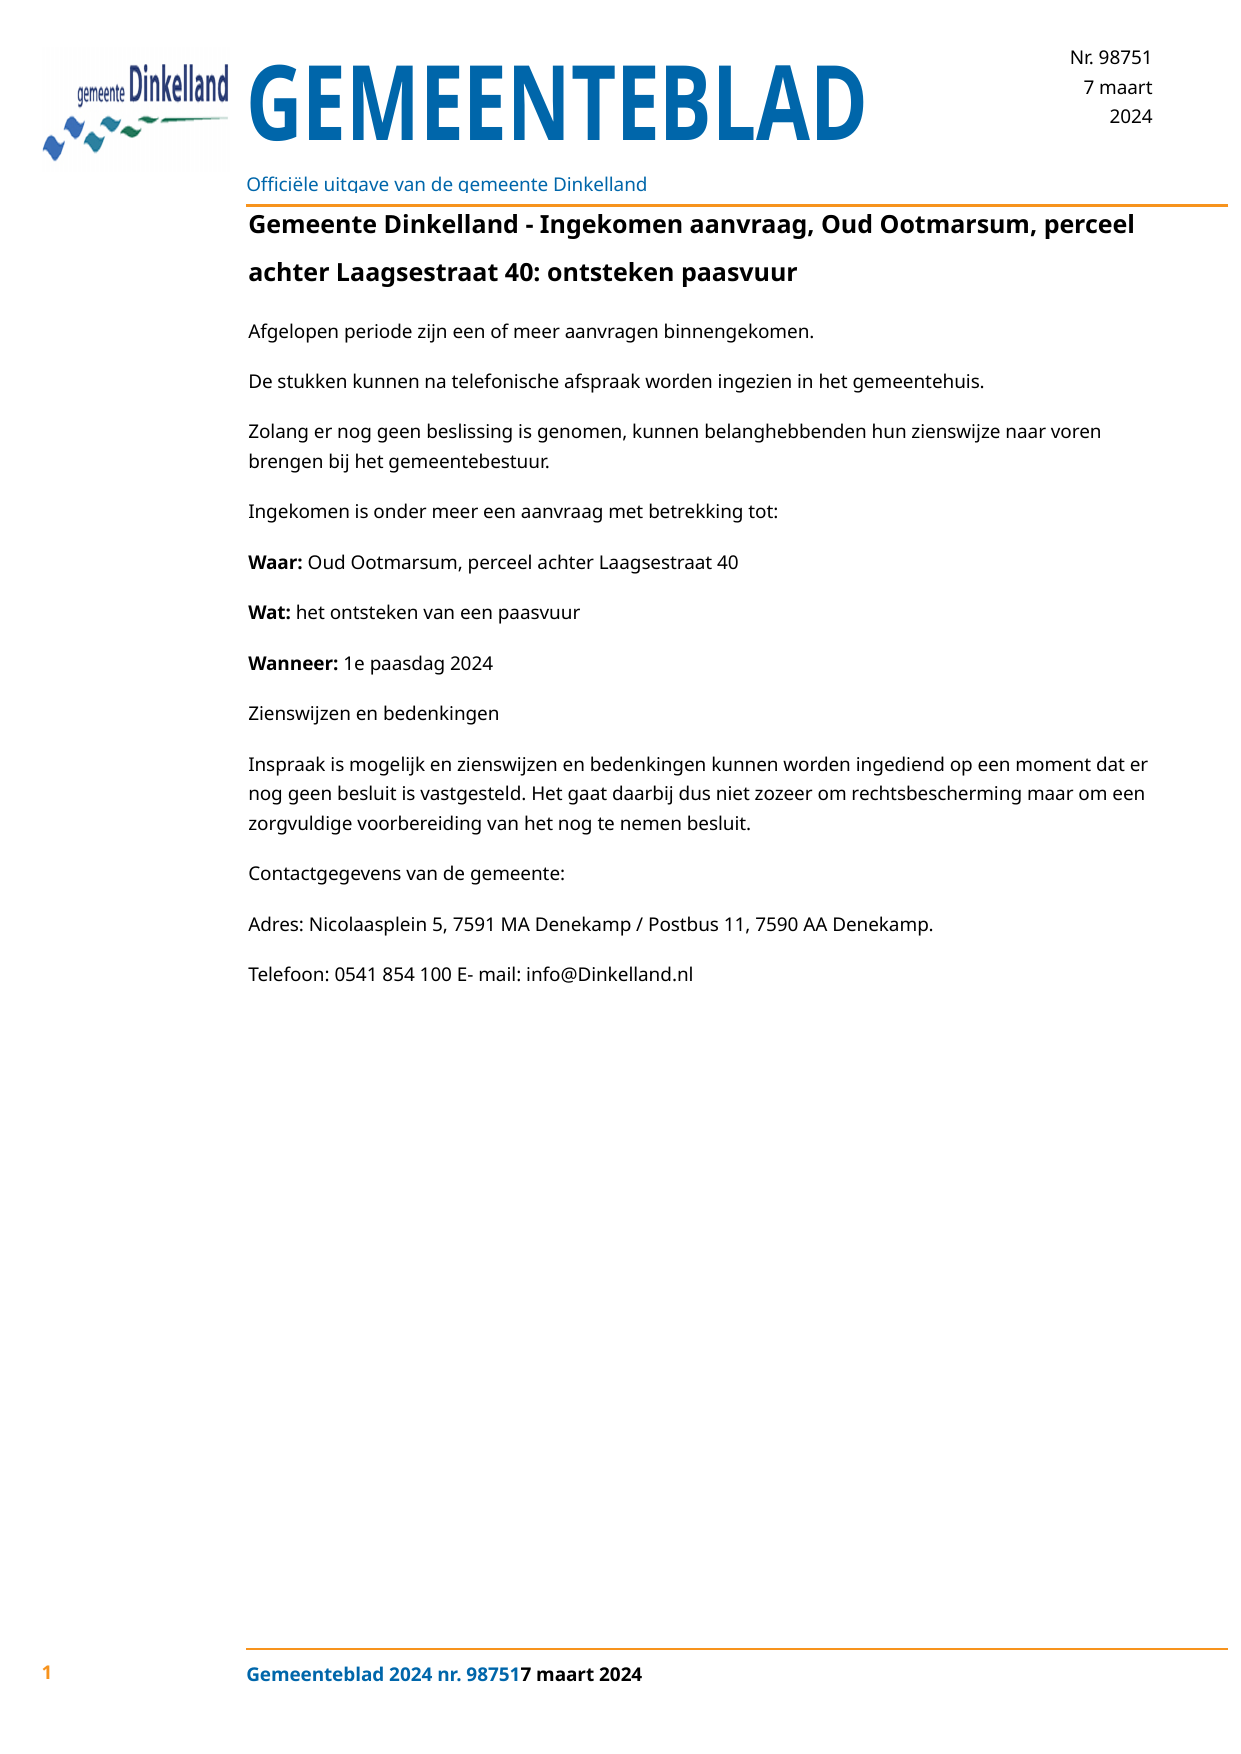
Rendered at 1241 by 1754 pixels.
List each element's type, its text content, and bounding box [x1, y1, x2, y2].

text Ingekomen is onder meer een aanvraag met betrekking tot: [248, 499, 1152, 524]
text Adres: Nicolaasplein 5, 7591 MA Denekamp / Postbus 11, 7590 AA Denekamp. [248, 911, 1152, 937]
text Wanneer: 1e paasdag 2024 [248, 650, 1152, 676]
text Zolang er nog geen beslissing is genomen, kunnen belanghebbenden hun zienswijze naar voren brengen bij het gemeentebestuur. [248, 419, 1152, 474]
text Contactgegevens van de gemeente: [248, 860, 1152, 886]
text Telefoon: 0541 854 100 E- mail: info@Dinkelland.nl [248, 961, 1152, 987]
text Waar: Oud Ootmarsum, perceel achter Laagsestraat 40 [248, 549, 1152, 575]
text De stukken kunnen na telefonische afspraak worden ingezien in het gemeentehuis. [248, 368, 1152, 394]
picture [41, 47, 231, 172]
text Inspraak is mogelijk en zienswijzen en bedenkingen kunnen worden ingediend op een moment dat er nog geen besluit is vastgesteld. Het gaat daarbij dus niet zozeer om rechtsbescherming maar om een zorgvuldige voorbereiding van het nog te nemen besluit. [248, 751, 1152, 836]
text Zienswijzen en bedenkingen [248, 700, 1152, 726]
text Wat: het ontsteken van een paasvuur [248, 599, 1152, 625]
text Afgelopen periode zijn een of meer aanvragen binnengekomen. [248, 318, 1152, 344]
text Gemeente Dinkelland - Ingekomen aanvraag, Oud Ootmarsum, perceel achter Laagsestraat 40: ontsteken paasvuur [248, 207, 1152, 288]
